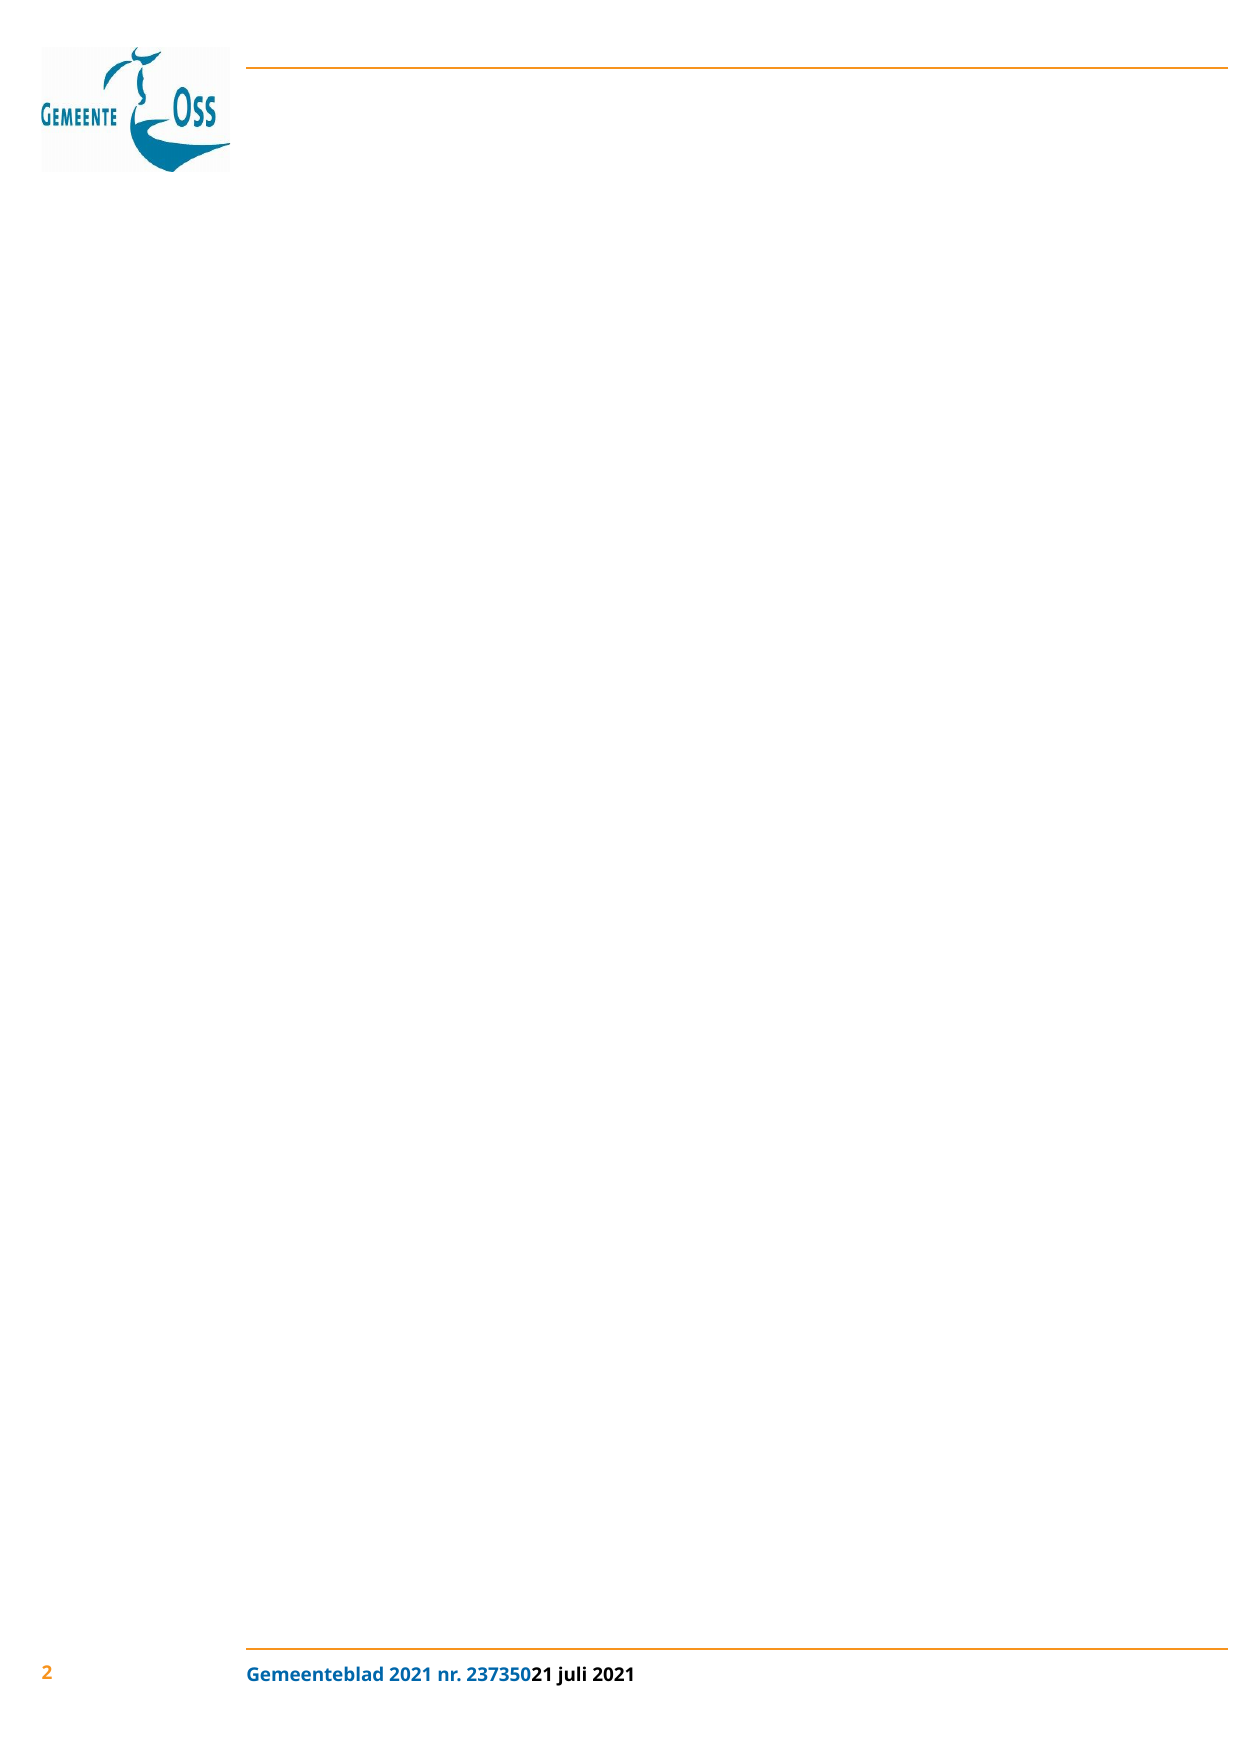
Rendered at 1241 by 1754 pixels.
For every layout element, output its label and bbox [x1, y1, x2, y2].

picture [41, 47, 231, 172]
